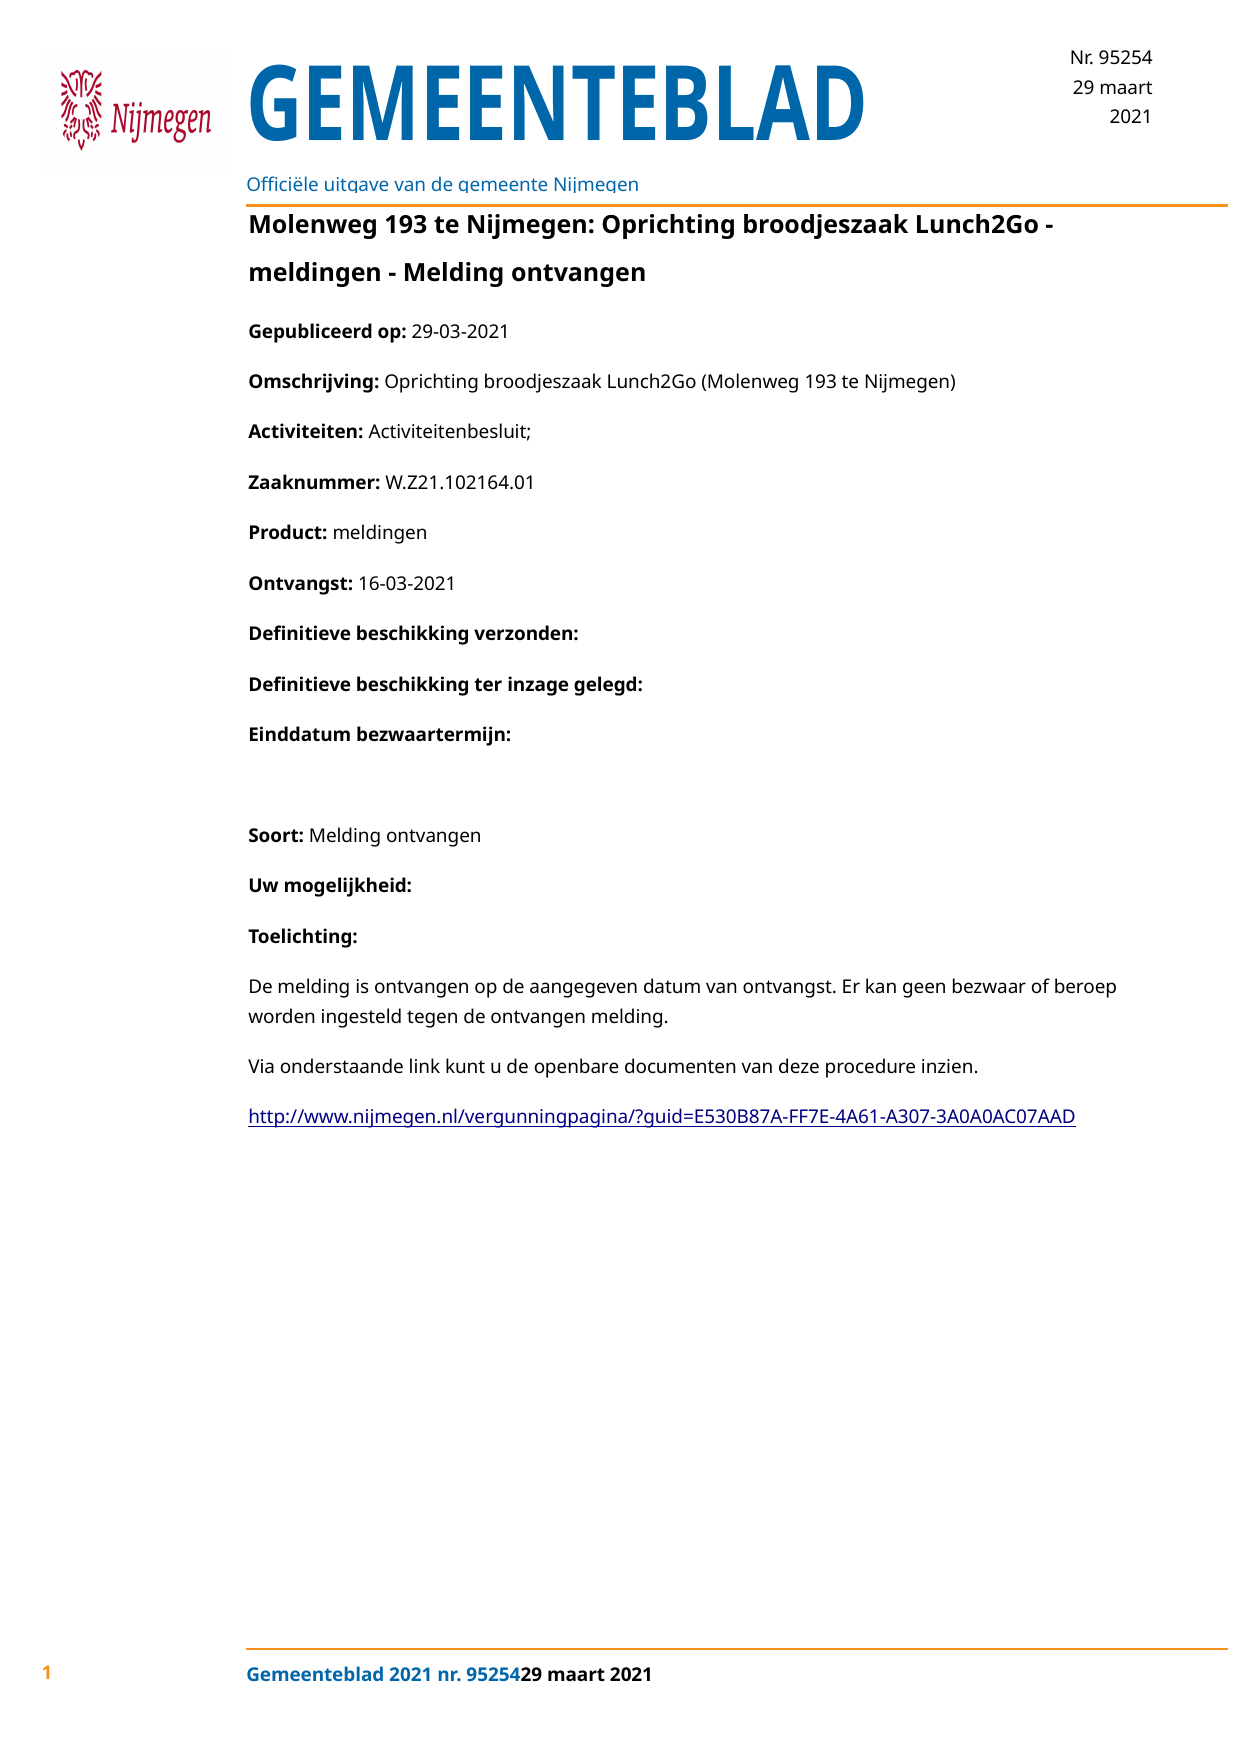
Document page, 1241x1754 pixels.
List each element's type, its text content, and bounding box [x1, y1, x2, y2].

text Uw mogelijkheid: [248, 872, 1152, 898]
text Definitieve beschikking verzonden: [248, 620, 1152, 646]
text Einddatum bezwaartermijn: [248, 721, 1152, 747]
text Toelichting: [248, 923, 1152, 949]
text De melding is ontvangen op de aangegeven datum van ontvangst. Er kan geen bezwaar of beroep worden ingesteld tegen de ontvangen melding. [248, 973, 1152, 1029]
text Molenweg 193 te Nijmegen: Oprichting broodjeszaak Lunch2Go - meldingen - Melding ontvangen [248, 207, 1152, 288]
text Definitieve beschikking ter inzage gelegd: [248, 671, 1152, 697]
text Omschrijving: Oprichting broodjeszaak Lunch2Go (Molenweg 193 te Nijmegen) [248, 368, 1152, 394]
text Gepubliceerd op: 29-03-2021 [248, 318, 1152, 344]
picture [41, 47, 231, 172]
text Zaaknummer: W.Z21.102164.01 [248, 469, 1152, 495]
text http://www.nijmegen.nl/vergunningpagina/?guid=E530B87A-FF7E-4A61-A307-3A0A0AC07AAD [248, 1104, 1152, 1129]
text Activiteiten: Activiteitenbesluit; [248, 419, 1152, 444]
text Via onderstaande link kunt u de openbare documenten van deze procedure inzien. [248, 1053, 1152, 1079]
text Product: meldingen [248, 519, 1152, 545]
text Ontvangst: 16-03-2021 [248, 570, 1152, 596]
text Soort: Melding ontvangen [248, 822, 1152, 848]
